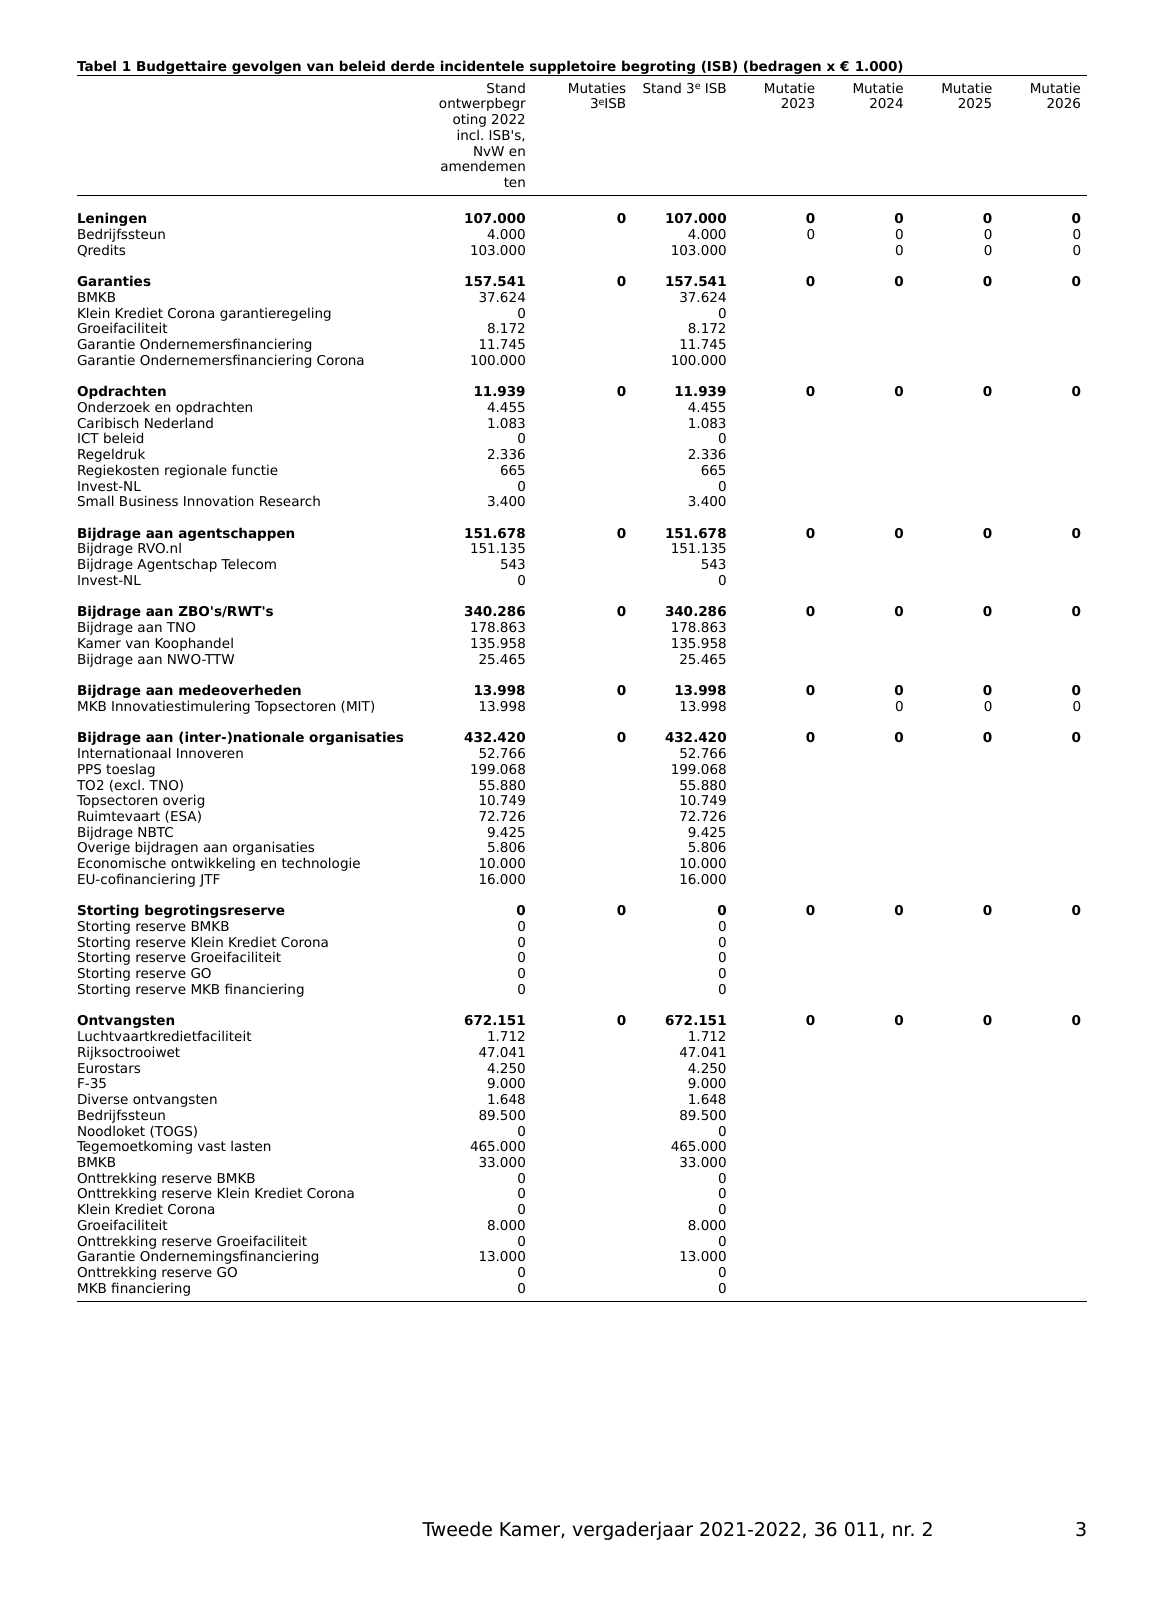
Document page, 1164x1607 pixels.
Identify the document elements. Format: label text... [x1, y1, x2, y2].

table_cell Mutatie 2023 [732, 76, 821, 195]
table_cell 135.958 [431, 636, 531, 651]
table_cell 0 [431, 903, 531, 919]
table_cell 0 [909, 274, 998, 290]
table_cell 9.000 [431, 1076, 531, 1092]
table_cell [909, 557, 998, 573]
table_cell [821, 589, 909, 604]
table_cell [821, 1218, 909, 1233]
table_cell [821, 290, 909, 305]
table_cell [998, 494, 1087, 510]
table_cell 0 [821, 730, 909, 746]
table_header Tabel 1 Budgettaire gevolgen van beleid derde incidentele suppletoire begroting (ISB) (bedragen x € 1.000) [77, 59, 1087, 75]
table_cell [821, 305, 909, 321]
table_cell Groeifaciliteit [77, 1218, 431, 1233]
table_cell [998, 479, 1087, 494]
table_cell 0 [909, 227, 998, 242]
table_cell 4.250 [632, 1060, 732, 1076]
table_cell 55.880 [431, 777, 531, 793]
table_cell Regeldruk [77, 447, 431, 463]
table_cell [531, 1045, 632, 1060]
table_cell [821, 1108, 909, 1123]
table_cell 25.465 [431, 651, 531, 667]
table_cell 72.726 [632, 809, 732, 824]
table_cell [821, 463, 909, 478]
table_cell 2.336 [632, 447, 732, 463]
table_cell 0 [632, 966, 732, 982]
table_cell Klein Krediet Corona [77, 1202, 431, 1218]
table_cell [732, 1186, 821, 1202]
table_cell 672.151 [632, 1013, 732, 1029]
table_cell 0 [632, 479, 732, 494]
table_cell 37.624 [632, 290, 732, 305]
table_cell 10.749 [431, 793, 531, 809]
table_cell Economische ontwikkeling en technologie [77, 856, 431, 872]
table_cell [531, 447, 632, 463]
table_cell [732, 982, 821, 997]
table_cell [531, 337, 632, 353]
table_cell [998, 321, 1087, 337]
table_cell 0 [998, 211, 1087, 227]
table_cell 0 [998, 699, 1087, 714]
table_cell [732, 494, 821, 510]
table_cell [998, 196, 1087, 211]
table_cell [821, 573, 909, 588]
table_cell 0 [732, 683, 821, 699]
table_cell 0 [632, 982, 732, 997]
table_cell [998, 1139, 1087, 1155]
table_cell 0 [531, 384, 632, 400]
table_cell 543 [632, 557, 732, 573]
table_cell Bijdrage aan TNO [77, 620, 431, 636]
table_cell [732, 699, 821, 714]
table_cell [531, 479, 632, 494]
table_cell [821, 1076, 909, 1092]
table_cell 8.000 [431, 1218, 531, 1233]
table_cell 2.336 [431, 447, 531, 463]
table_cell 1.712 [431, 1029, 531, 1045]
table_cell 0 [909, 384, 998, 400]
table_cell [909, 589, 998, 604]
table_cell [632, 888, 732, 903]
table_cell 0 [632, 1234, 732, 1249]
table_cell [732, 1045, 821, 1060]
table_cell [732, 258, 821, 274]
table_cell [821, 667, 909, 683]
table_cell 10.749 [632, 793, 732, 809]
table_cell Onttrekking reserve Groeifaciliteit [77, 1234, 431, 1249]
table_cell Bijdrage aan medeoverheden [77, 683, 431, 699]
table_cell [821, 400, 909, 416]
table_cell [732, 510, 821, 526]
table_cell [821, 777, 909, 793]
table_cell [632, 258, 732, 274]
table_cell [732, 557, 821, 573]
table_cell [821, 636, 909, 651]
table_cell [732, 888, 821, 903]
table_cell [431, 589, 531, 604]
table_cell 543 [431, 557, 531, 573]
table_cell [732, 368, 821, 384]
table_cell [909, 196, 998, 211]
table_cell 0 [431, 573, 531, 588]
table_cell [732, 1108, 821, 1123]
table_cell [821, 746, 909, 762]
table_cell [821, 620, 909, 636]
table_cell 8.000 [632, 1218, 732, 1233]
table_cell 0 [531, 526, 632, 541]
table_cell 0 [431, 1234, 531, 1249]
table_cell [821, 1060, 909, 1076]
table_cell [821, 1029, 909, 1045]
table_cell [77, 258, 431, 274]
table_cell 0 [821, 683, 909, 699]
table_cell [732, 1060, 821, 1076]
table_cell 0 [531, 274, 632, 290]
table_cell [909, 541, 998, 557]
table_cell [732, 1123, 821, 1139]
table_cell [531, 1218, 632, 1233]
table_cell [909, 1076, 998, 1092]
table_cell 1.648 [632, 1092, 732, 1108]
table_cell [531, 651, 632, 667]
table_cell [909, 1139, 998, 1155]
table_cell Garantie Ondernemersfinanciering [77, 337, 431, 353]
table_cell [821, 1155, 909, 1171]
table_cell [531, 1076, 632, 1092]
table_cell 0 [998, 903, 1087, 919]
table_cell 0 [821, 243, 909, 258]
table_cell 0 [431, 966, 531, 982]
table_cell 0 [431, 982, 531, 997]
table_cell 0 [998, 730, 1087, 746]
table_cell 89.500 [632, 1108, 732, 1123]
table_cell [998, 541, 1087, 557]
table_cell 0 [909, 683, 998, 699]
table_cell Overige bijdragen aan organisaties [77, 840, 431, 856]
table_cell 0 [732, 730, 821, 746]
table_cell [531, 982, 632, 997]
table_cell [909, 793, 998, 809]
table_cell Qredits [77, 243, 431, 258]
table_cell Storting begrotingsreserve [77, 903, 431, 919]
table_cell 47.041 [431, 1045, 531, 1060]
table_cell [821, 258, 909, 274]
table_cell [732, 589, 821, 604]
table_cell [531, 620, 632, 636]
table_cell MKB Innovatiestimulering Topsectoren (MIT) [77, 699, 431, 714]
table_cell [998, 746, 1087, 762]
table_cell [998, 258, 1087, 274]
table_cell 11.745 [632, 337, 732, 353]
table_cell 0 [909, 243, 998, 258]
table_cell [531, 196, 632, 211]
table_cell 0 [431, 1123, 531, 1139]
table_cell [909, 353, 998, 368]
table_cell 0 [431, 1202, 531, 1218]
table_cell [909, 998, 998, 1013]
table_cell 151.678 [632, 526, 732, 541]
table_cell [732, 463, 821, 478]
table_cell [909, 447, 998, 463]
table_cell Bijdrage aan ZBO's/RWT's [77, 604, 431, 620]
table_cell [732, 620, 821, 636]
table_cell [909, 714, 998, 730]
table_cell [821, 447, 909, 463]
table_cell Bijdrage aan (inter-)nationale organisaties [77, 730, 431, 746]
table_cell [632, 510, 732, 526]
table_cell Storting reserve BMKB [77, 919, 431, 934]
table_cell 8.172 [431, 321, 531, 337]
table_cell [732, 793, 821, 809]
table_cell Garantie Ondernemersfinanciering Corona [77, 353, 431, 368]
table_cell [909, 1249, 998, 1265]
table_cell [821, 368, 909, 384]
table_cell 0 [821, 604, 909, 620]
table_cell 151.135 [632, 541, 732, 557]
table_cell 4.000 [431, 227, 531, 242]
table_cell Storting reserve GO [77, 966, 431, 982]
table_cell [732, 1171, 821, 1186]
table_cell [909, 368, 998, 384]
table_cell [998, 368, 1087, 384]
table_cell Diverse ontvangsten [77, 1092, 431, 1108]
table_cell [732, 243, 821, 258]
table_cell [531, 510, 632, 526]
table_cell 47.041 [632, 1045, 732, 1060]
table_cell [531, 856, 632, 872]
table_cell [77, 510, 431, 526]
table_cell [909, 935, 998, 950]
table_cell [821, 950, 909, 966]
table_cell [909, 573, 998, 588]
table_cell [998, 1171, 1087, 1186]
table_cell [821, 714, 909, 730]
table_cell [531, 1060, 632, 1076]
table_cell Onttrekking reserve BMKB [77, 1171, 431, 1186]
table_cell [732, 1092, 821, 1108]
table_cell 0 [531, 683, 632, 699]
table_cell 199.068 [632, 762, 732, 777]
table_cell 0 [909, 1013, 998, 1029]
table_cell Bijdrage RVO.nl [77, 541, 431, 557]
table_cell 0 [998, 384, 1087, 400]
table_cell [998, 872, 1087, 887]
table_cell [531, 1249, 632, 1265]
table_cell [909, 431, 998, 447]
table_cell Garantie Ondernemingsfinanciering [77, 1249, 431, 1265]
table_cell [998, 1045, 1087, 1060]
table_cell [632, 368, 732, 384]
table_cell [909, 1060, 998, 1076]
table_cell [821, 541, 909, 557]
table_cell [821, 1281, 909, 1301]
table_cell 9.425 [632, 825, 732, 840]
table_cell 33.000 [632, 1155, 732, 1171]
table_cell [821, 1139, 909, 1155]
table_cell MKB financiering [77, 1281, 431, 1301]
table_cell 465.000 [632, 1139, 732, 1155]
table_cell Stand 3e ISB [632, 76, 732, 195]
table_cell [998, 353, 1087, 368]
table_cell 13.000 [632, 1249, 732, 1265]
table_cell 3.400 [632, 494, 732, 510]
table_cell 0 [632, 903, 732, 919]
table_cell 107.000 [431, 211, 531, 227]
table_cell TO2 (excl. TNO) [77, 777, 431, 793]
table_cell [998, 1060, 1087, 1076]
table_cell [909, 840, 998, 856]
table_cell Opdrachten [77, 384, 431, 400]
table_cell [77, 888, 431, 903]
table_cell Groeifaciliteit [77, 321, 431, 337]
table_cell Mutaties 3eISB [531, 76, 632, 195]
table_cell 107.000 [632, 211, 732, 227]
table_cell 55.880 [632, 777, 732, 793]
table_cell [998, 1108, 1087, 1123]
table_cell 16.000 [632, 872, 732, 887]
table_cell 672.151 [431, 1013, 531, 1029]
table_cell [531, 636, 632, 651]
table_cell 1.648 [431, 1092, 531, 1108]
table_cell [732, 762, 821, 777]
table_cell [998, 919, 1087, 934]
table_cell 0 [632, 573, 732, 588]
table_cell 0 [998, 274, 1087, 290]
table_cell [531, 368, 632, 384]
table_cell 9.425 [431, 825, 531, 840]
table_cell [531, 667, 632, 683]
table_cell [998, 982, 1087, 997]
table_cell 13.998 [431, 683, 531, 699]
table_cell 665 [632, 463, 732, 478]
table_cell [998, 1092, 1087, 1108]
table_cell [909, 1234, 998, 1249]
table_cell [632, 589, 732, 604]
table_cell [998, 809, 1087, 824]
table_cell [531, 935, 632, 950]
table_cell [732, 1139, 821, 1155]
table_cell [998, 1265, 1087, 1281]
table_cell [821, 935, 909, 950]
table_cell [998, 1281, 1087, 1301]
table_cell 4.250 [431, 1060, 531, 1076]
table_cell Stand ontwerpbegroting 2022 incl. ISB's, NvW en amendementen [431, 76, 531, 195]
table_cell [998, 1029, 1087, 1045]
table_cell [732, 809, 821, 824]
table_cell [821, 1171, 909, 1186]
table_cell 0 [909, 730, 998, 746]
table_cell [998, 1218, 1087, 1233]
table_cell [531, 840, 632, 856]
table_cell [531, 258, 632, 274]
table_cell [909, 258, 998, 274]
table_cell [531, 353, 632, 368]
table_cell 432.420 [431, 730, 531, 746]
table_cell 1.083 [632, 416, 732, 431]
table_cell [732, 950, 821, 966]
table_cell [732, 998, 821, 1013]
table_cell [531, 746, 632, 762]
table_cell [998, 1076, 1087, 1092]
table_cell [998, 1249, 1087, 1265]
table_cell [531, 557, 632, 573]
table_cell 0 [998, 227, 1087, 242]
table_cell 0 [821, 384, 909, 400]
table_cell Bedrijfssteun [77, 227, 431, 242]
table_cell [909, 1108, 998, 1123]
table_cell 135.958 [632, 636, 732, 651]
table_cell 199.068 [431, 762, 531, 777]
table_cell 11.939 [632, 384, 732, 400]
table_cell 0 [632, 431, 732, 447]
table_cell 100.000 [632, 353, 732, 368]
table_cell Tegemoetkoming vast lasten [77, 1139, 431, 1155]
table_cell [821, 840, 909, 856]
table_cell [732, 305, 821, 321]
table_cell [998, 714, 1087, 730]
table_cell [909, 1218, 998, 1233]
table_cell [821, 856, 909, 872]
table_cell [531, 762, 632, 777]
table_cell Small Business Innovation Research [77, 494, 431, 510]
table_cell [531, 1186, 632, 1202]
table_cell [531, 243, 632, 258]
table_cell [998, 447, 1087, 463]
table_cell 25.465 [632, 651, 732, 667]
table_cell 72.726 [431, 809, 531, 824]
table_cell [531, 1265, 632, 1281]
table_cell 0 [632, 1171, 732, 1186]
table_cell 0 [998, 604, 1087, 620]
table_cell [821, 337, 909, 353]
table_cell [632, 714, 732, 730]
table_cell [732, 966, 821, 982]
table_cell 11.939 [431, 384, 531, 400]
table_cell [77, 998, 431, 1013]
table_cell 0 [732, 384, 821, 400]
table_cell 0 [431, 1265, 531, 1281]
table_cell [821, 825, 909, 840]
table_cell [732, 1155, 821, 1171]
table_cell [732, 400, 821, 416]
table_cell F-35 [77, 1076, 431, 1092]
table_cell [998, 1123, 1087, 1139]
table_cell [998, 762, 1087, 777]
table_cell [732, 1218, 821, 1233]
table_cell 13.000 [431, 1249, 531, 1265]
table_cell [909, 494, 998, 510]
table_cell [909, 479, 998, 494]
table_cell 0 [531, 211, 632, 227]
table_cell [732, 1281, 821, 1301]
table_cell [821, 872, 909, 887]
table_cell Leningen [77, 211, 431, 227]
table_cell 0 [632, 1281, 732, 1301]
table_cell [909, 1029, 998, 1045]
table_cell [732, 353, 821, 368]
table_cell [732, 919, 821, 934]
table_cell [531, 589, 632, 604]
table_cell [998, 856, 1087, 872]
table_cell [821, 1234, 909, 1249]
table_cell [431, 258, 531, 274]
table_cell [821, 557, 909, 573]
table_cell 4.000 [632, 227, 732, 242]
table_cell [531, 950, 632, 966]
table_cell [732, 196, 821, 211]
table_cell [821, 494, 909, 510]
table_cell 0 [821, 211, 909, 227]
table_cell 0 [732, 526, 821, 541]
table_cell 0 [632, 935, 732, 950]
table_cell 4.455 [431, 400, 531, 416]
table_cell 0 [431, 935, 531, 950]
table_cell [909, 1281, 998, 1301]
table_cell [998, 589, 1087, 604]
table_cell [909, 1123, 998, 1139]
table_cell [909, 290, 998, 305]
table_cell [909, 1265, 998, 1281]
table_cell [909, 337, 998, 353]
table_cell [531, 1123, 632, 1139]
table_cell Caribisch Nederland [77, 416, 431, 431]
table_cell 16.000 [431, 872, 531, 887]
table_cell [531, 919, 632, 934]
table_cell [431, 998, 531, 1013]
table_cell [821, 651, 909, 667]
table_cell [531, 888, 632, 903]
table_cell [531, 290, 632, 305]
table_cell Invest-NL [77, 573, 431, 588]
table_cell 33.000 [431, 1155, 531, 1171]
table_cell Kamer van Koophandel [77, 636, 431, 651]
table_cell 89.500 [431, 1108, 531, 1123]
table_cell [821, 919, 909, 934]
table_cell [998, 777, 1087, 793]
table_cell 0 [821, 227, 909, 242]
table_cell Eurostars [77, 1060, 431, 1076]
table_cell 0 [632, 919, 732, 934]
table_cell [732, 1234, 821, 1249]
table_cell 0 [732, 903, 821, 919]
table_cell [732, 321, 821, 337]
table_cell [531, 416, 632, 431]
table_cell [531, 541, 632, 557]
table_cell [77, 667, 431, 683]
table_cell [998, 935, 1087, 950]
table_cell 0 [531, 903, 632, 919]
table_cell [909, 888, 998, 903]
table_cell [821, 479, 909, 494]
table_cell [821, 353, 909, 368]
table_cell [732, 777, 821, 793]
table_cell [531, 1155, 632, 1171]
table_cell [732, 714, 821, 730]
table_cell 178.863 [431, 620, 531, 636]
table_cell 0 [531, 604, 632, 620]
table_cell [998, 463, 1087, 478]
table_cell 0 [632, 1265, 732, 1281]
table_cell [732, 840, 821, 856]
table_cell [77, 196, 431, 211]
table_cell [531, 699, 632, 714]
table_cell [732, 651, 821, 667]
table_cell [732, 872, 821, 887]
table_cell [998, 1202, 1087, 1218]
table_cell Internationaal Innoveren [77, 746, 431, 762]
table_cell [909, 305, 998, 321]
table_cell 0 [431, 479, 531, 494]
table_cell 0 [909, 699, 998, 714]
table_cell [732, 416, 821, 431]
table_cell [909, 1186, 998, 1202]
table_cell Regiekosten regionale functie [77, 463, 431, 478]
table_cell [998, 888, 1087, 903]
table_cell [732, 856, 821, 872]
table_cell 0 [998, 243, 1087, 258]
table_cell 0 [821, 1013, 909, 1029]
table_cell [998, 1234, 1087, 1249]
table_cell Storting reserve Klein Krediet Corona [77, 935, 431, 950]
table_cell 0 [909, 526, 998, 541]
table_cell [998, 793, 1087, 809]
table_cell [732, 290, 821, 305]
table_cell 103.000 [632, 243, 732, 258]
table_cell [531, 305, 632, 321]
table_cell [909, 872, 998, 887]
table_cell [909, 856, 998, 872]
table_cell [431, 196, 531, 211]
table_cell ICT beleid [77, 431, 431, 447]
table_cell 103.000 [431, 243, 531, 258]
table_cell [909, 651, 998, 667]
table_cell 52.766 [431, 746, 531, 762]
table_cell 0 [431, 919, 531, 934]
table_cell [732, 636, 821, 651]
table_cell Rijksoctrooiwet [77, 1045, 431, 1060]
table_cell 0 [998, 526, 1087, 541]
table_cell 0 [431, 1186, 531, 1202]
table_cell [821, 1249, 909, 1265]
table_cell [821, 1202, 909, 1218]
table_cell [998, 400, 1087, 416]
table_cell 11.745 [431, 337, 531, 353]
table_cell [531, 966, 632, 982]
table_cell [909, 400, 998, 416]
table_cell [909, 463, 998, 478]
table_cell [531, 494, 632, 510]
table_cell [998, 416, 1087, 431]
table_cell [531, 872, 632, 887]
table_cell [431, 714, 531, 730]
table_cell [821, 431, 909, 447]
table_cell [77, 589, 431, 604]
table_cell 4.455 [632, 400, 732, 416]
table_cell [909, 667, 998, 683]
table_cell Garanties [77, 274, 431, 290]
table_cell 151.135 [431, 541, 531, 557]
table_cell [998, 651, 1087, 667]
table_cell [909, 1155, 998, 1171]
table_cell [431, 888, 531, 903]
table_cell [998, 305, 1087, 321]
table_cell Luchtvaartkredietfaciliteit [77, 1029, 431, 1045]
table_cell 0 [431, 950, 531, 966]
table_cell 13.998 [632, 699, 732, 714]
table_cell Topsectoren overig [77, 793, 431, 809]
table_cell [531, 998, 632, 1013]
table_cell 0 [732, 274, 821, 290]
table_cell [431, 510, 531, 526]
table_cell [732, 825, 821, 840]
table_cell [632, 196, 732, 211]
table_cell [732, 1029, 821, 1045]
table_cell [998, 840, 1087, 856]
table_cell [909, 416, 998, 431]
table_cell Bijdrage NBTC [77, 825, 431, 840]
table_cell Bijdrage aan agentschappen [77, 526, 431, 541]
table_cell [632, 998, 732, 1013]
table_cell 5.806 [431, 840, 531, 856]
table_cell [531, 227, 632, 242]
table_cell [77, 368, 431, 384]
table_cell Invest-NL [77, 479, 431, 494]
table_cell 52.766 [632, 746, 732, 762]
table_cell 13.998 [431, 699, 531, 714]
table_cell [909, 762, 998, 777]
table_cell [821, 1123, 909, 1139]
table_cell 0 [821, 526, 909, 541]
table_cell [821, 196, 909, 211]
table_cell [531, 1171, 632, 1186]
table_cell [821, 1265, 909, 1281]
table_cell 0 [632, 1123, 732, 1139]
table_cell 10.000 [632, 856, 732, 872]
table_cell 0 [531, 730, 632, 746]
table_cell [821, 1186, 909, 1202]
table_cell Ontvangsten [77, 1013, 431, 1029]
table_cell [821, 982, 909, 997]
table_cell 157.541 [632, 274, 732, 290]
table_cell [998, 573, 1087, 588]
table_cell [909, 510, 998, 526]
table_cell [531, 321, 632, 337]
table_cell [531, 825, 632, 840]
table_cell 0 [732, 211, 821, 227]
table_cell [998, 825, 1087, 840]
table_cell 3.400 [431, 494, 531, 510]
table_cell [732, 935, 821, 950]
table_cell [998, 998, 1087, 1013]
table_cell [531, 809, 632, 824]
table_cell [732, 479, 821, 494]
table_cell Storting reserve MKB financiering [77, 982, 431, 997]
table_cell [821, 1092, 909, 1108]
table_cell [431, 667, 531, 683]
table_cell 0 [632, 950, 732, 966]
table_cell Bedrijfssteun [77, 1108, 431, 1123]
table_cell [998, 337, 1087, 353]
table_cell [821, 416, 909, 431]
table_cell 0 [909, 211, 998, 227]
table_cell 0 [909, 903, 998, 919]
table_cell [732, 431, 821, 447]
table_cell Bijdrage aan NWO-TTW [77, 651, 431, 667]
table_cell [431, 368, 531, 384]
table_cell [909, 620, 998, 636]
table_cell [998, 1155, 1087, 1171]
table_cell [531, 400, 632, 416]
table_cell [732, 337, 821, 353]
table_cell 340.286 [431, 604, 531, 620]
table_cell [998, 510, 1087, 526]
table_cell 340.286 [632, 604, 732, 620]
table_cell 0 [632, 305, 732, 321]
table_cell 8.172 [632, 321, 732, 337]
table_cell [909, 1045, 998, 1060]
table_cell [998, 667, 1087, 683]
table_cell 178.863 [632, 620, 732, 636]
table_cell 0 [821, 274, 909, 290]
table_cell [909, 777, 998, 793]
table_cell 0 [998, 1013, 1087, 1029]
table_cell [998, 950, 1087, 966]
table_cell [77, 76, 431, 195]
table_cell [732, 1265, 821, 1281]
table_cell [909, 636, 998, 651]
table_cell [732, 667, 821, 683]
table_cell [821, 888, 909, 903]
table_cell 1.083 [431, 416, 531, 431]
table_cell [909, 321, 998, 337]
table_cell 0 [431, 431, 531, 447]
table_cell [821, 1045, 909, 1060]
table_cell Ruimtevaart (ESA) [77, 809, 431, 824]
table_cell 0 [632, 1202, 732, 1218]
table_cell [531, 1234, 632, 1249]
table_cell BMKB [77, 1155, 431, 1171]
table_cell EU-cofinanciering JTF [77, 872, 431, 887]
table_cell 151.678 [431, 526, 531, 541]
table_cell [998, 557, 1087, 573]
table_cell [732, 573, 821, 588]
table_cell [909, 950, 998, 966]
table_cell [531, 1108, 632, 1123]
table_cell 665 [431, 463, 531, 478]
table_cell [821, 510, 909, 526]
table_cell [531, 714, 632, 730]
table_cell 0 [431, 1171, 531, 1186]
table_cell 0 [821, 903, 909, 919]
table_cell Klein Krediet Corona garantieregeling [77, 305, 431, 321]
table_cell [732, 447, 821, 463]
table_cell 0 [732, 1013, 821, 1029]
table_cell 5.806 [632, 840, 732, 856]
table_cell [998, 966, 1087, 982]
table_cell BMKB [77, 290, 431, 305]
table_cell Onttrekking reserve GO [77, 1265, 431, 1281]
table_cell 0 [531, 1013, 632, 1029]
table_cell [732, 1202, 821, 1218]
table_cell 0 [732, 227, 821, 242]
table_cell 100.000 [431, 353, 531, 368]
table_cell [909, 982, 998, 997]
table_cell [821, 809, 909, 824]
table_cell 157.541 [431, 274, 531, 290]
table_cell [821, 966, 909, 982]
table_cell [531, 1202, 632, 1218]
table_cell PPS toeslag [77, 762, 431, 777]
table_cell Storting reserve Groeifaciliteit [77, 950, 431, 966]
table_cell [909, 809, 998, 824]
table_cell [531, 431, 632, 447]
table_cell 0 [431, 305, 531, 321]
table_cell 465.000 [431, 1139, 531, 1155]
table_cell [531, 463, 632, 478]
table_cell [998, 636, 1087, 651]
table_cell 9.000 [632, 1076, 732, 1092]
table_cell Bijdrage Agentschap Telecom [77, 557, 431, 573]
table_cell [909, 966, 998, 982]
table_cell [531, 1281, 632, 1301]
table_cell 1.712 [632, 1029, 732, 1045]
table_cell [909, 825, 998, 840]
table_cell 37.624 [431, 290, 531, 305]
table_cell 0 [632, 1186, 732, 1202]
table_cell 13.998 [632, 683, 732, 699]
table_cell [821, 321, 909, 337]
table_cell [531, 777, 632, 793]
table_cell [821, 793, 909, 809]
table_cell 432.420 [632, 730, 732, 746]
table_cell 0 [821, 699, 909, 714]
table_cell Mutatie 2025 [909, 76, 998, 195]
table_cell [732, 746, 821, 762]
table_cell Mutatie 2026 [998, 76, 1087, 195]
table_cell [732, 1249, 821, 1265]
table_cell [909, 746, 998, 762]
table_cell [909, 1202, 998, 1218]
table_cell Onttrekking reserve Klein Krediet Corona [77, 1186, 431, 1202]
table_cell 0 [431, 1281, 531, 1301]
table_cell Noodloket (TOGS) [77, 1123, 431, 1139]
table_cell 0 [909, 604, 998, 620]
table_cell 10.000 [431, 856, 531, 872]
table_cell [77, 714, 431, 730]
table_cell [909, 1171, 998, 1186]
table_cell [531, 1139, 632, 1155]
table_cell [821, 762, 909, 777]
table_cell [732, 541, 821, 557]
table_cell [998, 431, 1087, 447]
table_cell 0 [732, 604, 821, 620]
table_cell [632, 667, 732, 683]
table_cell [998, 1186, 1087, 1202]
table_cell [909, 1092, 998, 1108]
table_cell 0 [998, 683, 1087, 699]
table_cell [531, 573, 632, 588]
table_cell Mutatie 2024 [821, 76, 909, 195]
table_cell Onderzoek en opdrachten [77, 400, 431, 416]
table_cell [998, 620, 1087, 636]
table_cell [998, 290, 1087, 305]
table_cell [531, 793, 632, 809]
table_cell [909, 919, 998, 934]
table_cell [821, 998, 909, 1013]
table_cell [531, 1029, 632, 1045]
table_cell [531, 1092, 632, 1108]
table_cell [732, 1076, 821, 1092]
